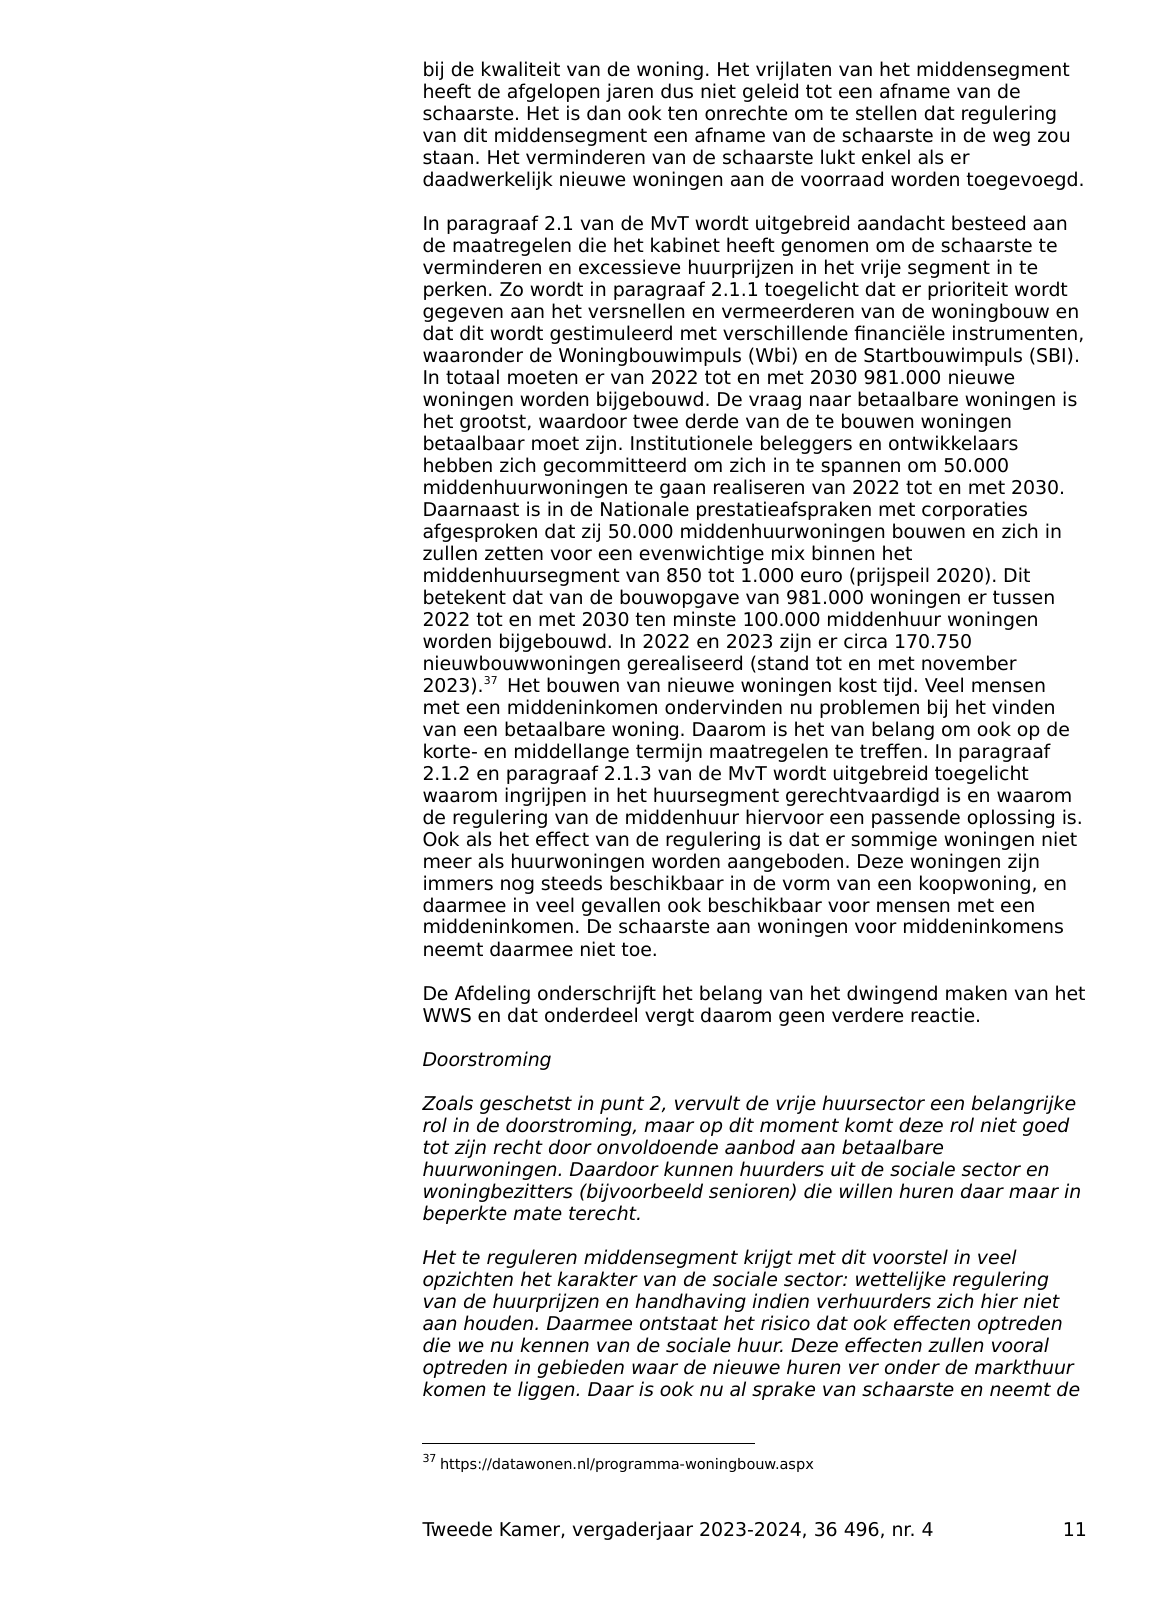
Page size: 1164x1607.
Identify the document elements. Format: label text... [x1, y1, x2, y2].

text Zoals geschetst in punt 2, vervult de vrije huursector een belangrijke rol in de doorstroming, maar op dit moment komt deze rol niet goed tot zijn recht door onvoldoende aanbod aan betaalbare huurwoningen. Daardoor kunnen huurders uit de sociale sector en woningbezitters (bijvoorbeeld senioren) die willen huren daar maar in beperkte mate terecht. [422, 1093, 1087, 1225]
text In paragraaf 2.1 van de MvT wordt uitgebreid aandacht besteed aan de maatregelen die het kabinet heeft genomen om de schaarste te verminderen en excessieve huurprijzen in het vrije segment in te perken. Zo wordt in paragraaf 2.1.1 toegelicht dat er prioriteit wordt gegeven aan het versnellen en vermeerderen van de woningbouw en dat dit wordt gestimuleerd met verschillende financiële instrumenten, waaronder de Woningbouwimpuls (Wbi) en de Startbouwimpuls (SBI). In totaal moeten er van 2022 tot en met 2030 981.000 nieuwe woningen worden bijgebouwd. De vraag naar betaalbare woningen is het grootst, waardoor twee derde van de te bouwen woningen betaalbaar moet zijn. Institutionele beleggers en ontwikkelaars hebben zich gecommitteerd om zich in te spannen om 50.000 middenhuurwoningen te gaan realiseren van 2022 tot en met 2030. Daarnaast is in de Nationale prestatieafspraken met corporaties afgesproken dat zij 50.000 middenhuurwoningen bouwen en zich in zullen zetten voor een evenwichtige mix binnen het middenhuursegment van 850 tot 1.000 euro (prijspeil 2020). Dit betekent dat van de bouwopgave van 981.000 woningen er tussen 2022 tot en met 2030 ten minste 100.000 middenhuur woningen worden bijgebouwd. In 2022 en 2023 zijn er circa 170.750 nieuwbouwwoningen gerealiseerd (stand tot en met november 2023). Het bouwen van nieuwe woningen kost tijd. Veel mensen met een middeninkomen ondervinden nu problemen bij het vinden van een betaalbare woning. Daarom is het van belang om ook op de korte- en middellange termijn maatregelen te treffen. In paragraaf 2.1.2 en paragraaf 2.1.3 van de MvT wordt uitgebreid toegelicht waarom ingrijpen in het huursegment gerechtvaardigd is en waarom de regulering van de middenhuur hiervoor een passende oplossing is. Ook als het effect van de regulering is dat er sommige woningen niet meer als huurwoningen worden aangeboden. Deze woningen zijn immers nog steeds beschikbaar in de vorm van een koopwoning, en daarmee in veel gevallen ook beschikbaar voor mensen met een middeninkomen. De schaarste aan woningen voor middeninkomens neemt daarmee niet toe. [422, 213, 1087, 960]
text https://datawonen.nl/programma-woningbouw.aspx [422, 1452, 1087, 1474]
text bij de kwaliteit van de woning. Het vrijlaten van het middensegment heeft de afgelopen jaren dus niet geleid tot een afname van de schaarste. Het is dan ook ten onrechte om te stellen dat regulering van dit middensegment een afname van de schaarste in de weg zou staan. Het verminderen van de schaarste lukt enkel als er daadwerkelijk nieuwe woningen aan de voorraad worden toegevoegd. [422, 59, 1087, 191]
text Het te reguleren middensegment krijgt met dit voorstel in veel opzichten het karakter van de sociale sector: wettelijke regulering van de huurprijzen en handhaving indien verhuurders zich hier niet aan houden. Daarmee ontstaat het risico dat ook effecten optreden die we nu kennen van de sociale huur. Deze effecten zullen vooral optreden in gebieden waar de nieuwe huren ver onder de markthuur komen te liggen. Daar is ook nu al sprake van schaarste en neemt de [422, 1247, 1087, 1401]
text De Afdeling onderschrijft het belang van het dwingend maken van het WWS en dat onderdeel vergt daarom geen verdere reactie. [422, 983, 1087, 1027]
subtitle Doorstroming [422, 1049, 1087, 1071]
